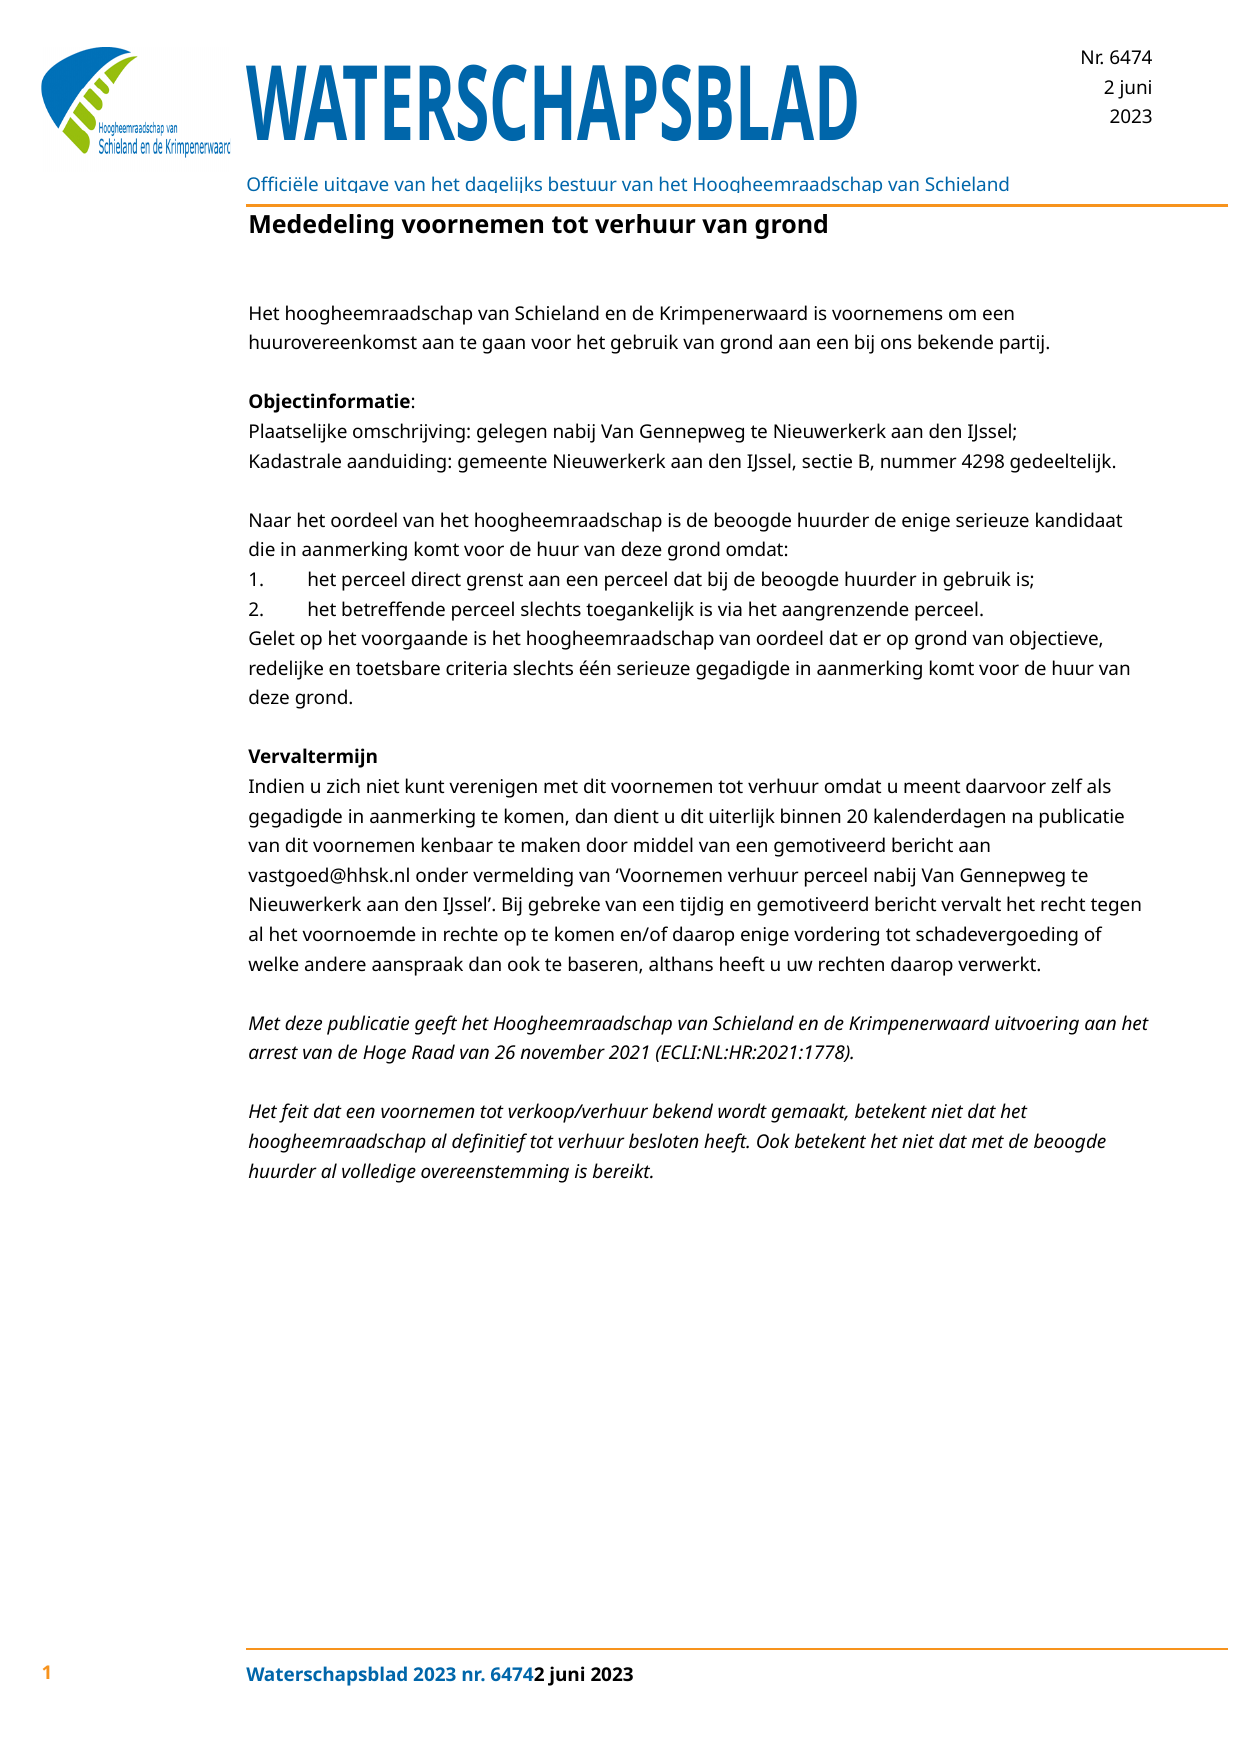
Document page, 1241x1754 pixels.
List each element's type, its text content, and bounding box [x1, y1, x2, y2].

text Naar het oordeel van het hoogheemraadschap is de beoogde huurder de enige serieuze kandidaat die in aanmerking komt voor de huur van deze grond omdat: [248, 507, 1152, 562]
text Gelet op het voorgaande is het hoogheemraadschap van oordeel dat er op grond van objectieve, redelijke en toetsbare criteria slechts één serieuze gegadigde in aanmerking komt voor de huur van deze grond. [248, 625, 1152, 710]
text Plaatselijke omschrijving: gelegen nabij Van Gennepweg te Nieuwerkerk aan den IJssel; [248, 418, 1152, 444]
text Mededeling voornemen tot verhuur van grond [248, 207, 1152, 241]
list het perceel direct grenst aan een perceel dat bij de beoogde huurder in gebruik is; [248, 566, 1152, 592]
text Vervaltermijn [248, 744, 1152, 769]
list het betreffende perceel slechts toegankelijk is via het aangrenzende perceel. [248, 596, 1152, 621]
text Indien u zich niet kunt verenigen met dit voornemen tot verhuur omdat u meent daarvoor zelf als gegadigde in aanmerking te komen, dan dient u dit uiterlijk binnen 20 kalenderdagen na publicatie van dit voornemen kenbaar te maken door middel van een gemotiveerd bericht aan vastgoed@hhsk.nl onder vermelding van ‘Voornemen verhuur perceel nabij Van Gennepweg te Nieuwerkerk aan den IJssel’. Bij gebreke van een tijdig en gemotiveerd bericht vervalt het recht tegen al het voornoemde in rechte op te komen en/of daarop enige vordering tot schadevergoeding of welke andere aanspraak dan ook te baseren, althans heeft u uw rechten daarop verwerkt. [248, 773, 1152, 976]
text Met deze publicatie geeft het Hoogheemraadschap van Schieland en de Krimpenerwaard uitvoering aan het arrest van de Hoge Raad van 26 november 2021 (ECLI:NL:HR:2021:1778). [248, 1010, 1152, 1065]
text Kadastrale aanduiding: gemeente Nieuwerkerk aan den IJssel, sectie B, nummer 4298 gedeeltelijk. [248, 448, 1152, 473]
text Het hoogheemraadschap van Schieland en de Krimpenerwaard is voornemens om een huurovereenkomst aan te gaan voor het gebruik van grond aan een bij ons bekende partij. [248, 300, 1152, 355]
text Het feit dat een voornemen tot verkoop/verhuur bekend wordt gemaakt, betekent niet dat het hoogheemraadschap al definitief tot verhuur besloten heeft. Ook betekent het niet dat met de beoogde huurder al volledige overeenstemming is bereikt. [248, 1099, 1152, 1183]
picture [41, 47, 231, 172]
text Objectinformatie: [248, 389, 1152, 414]
